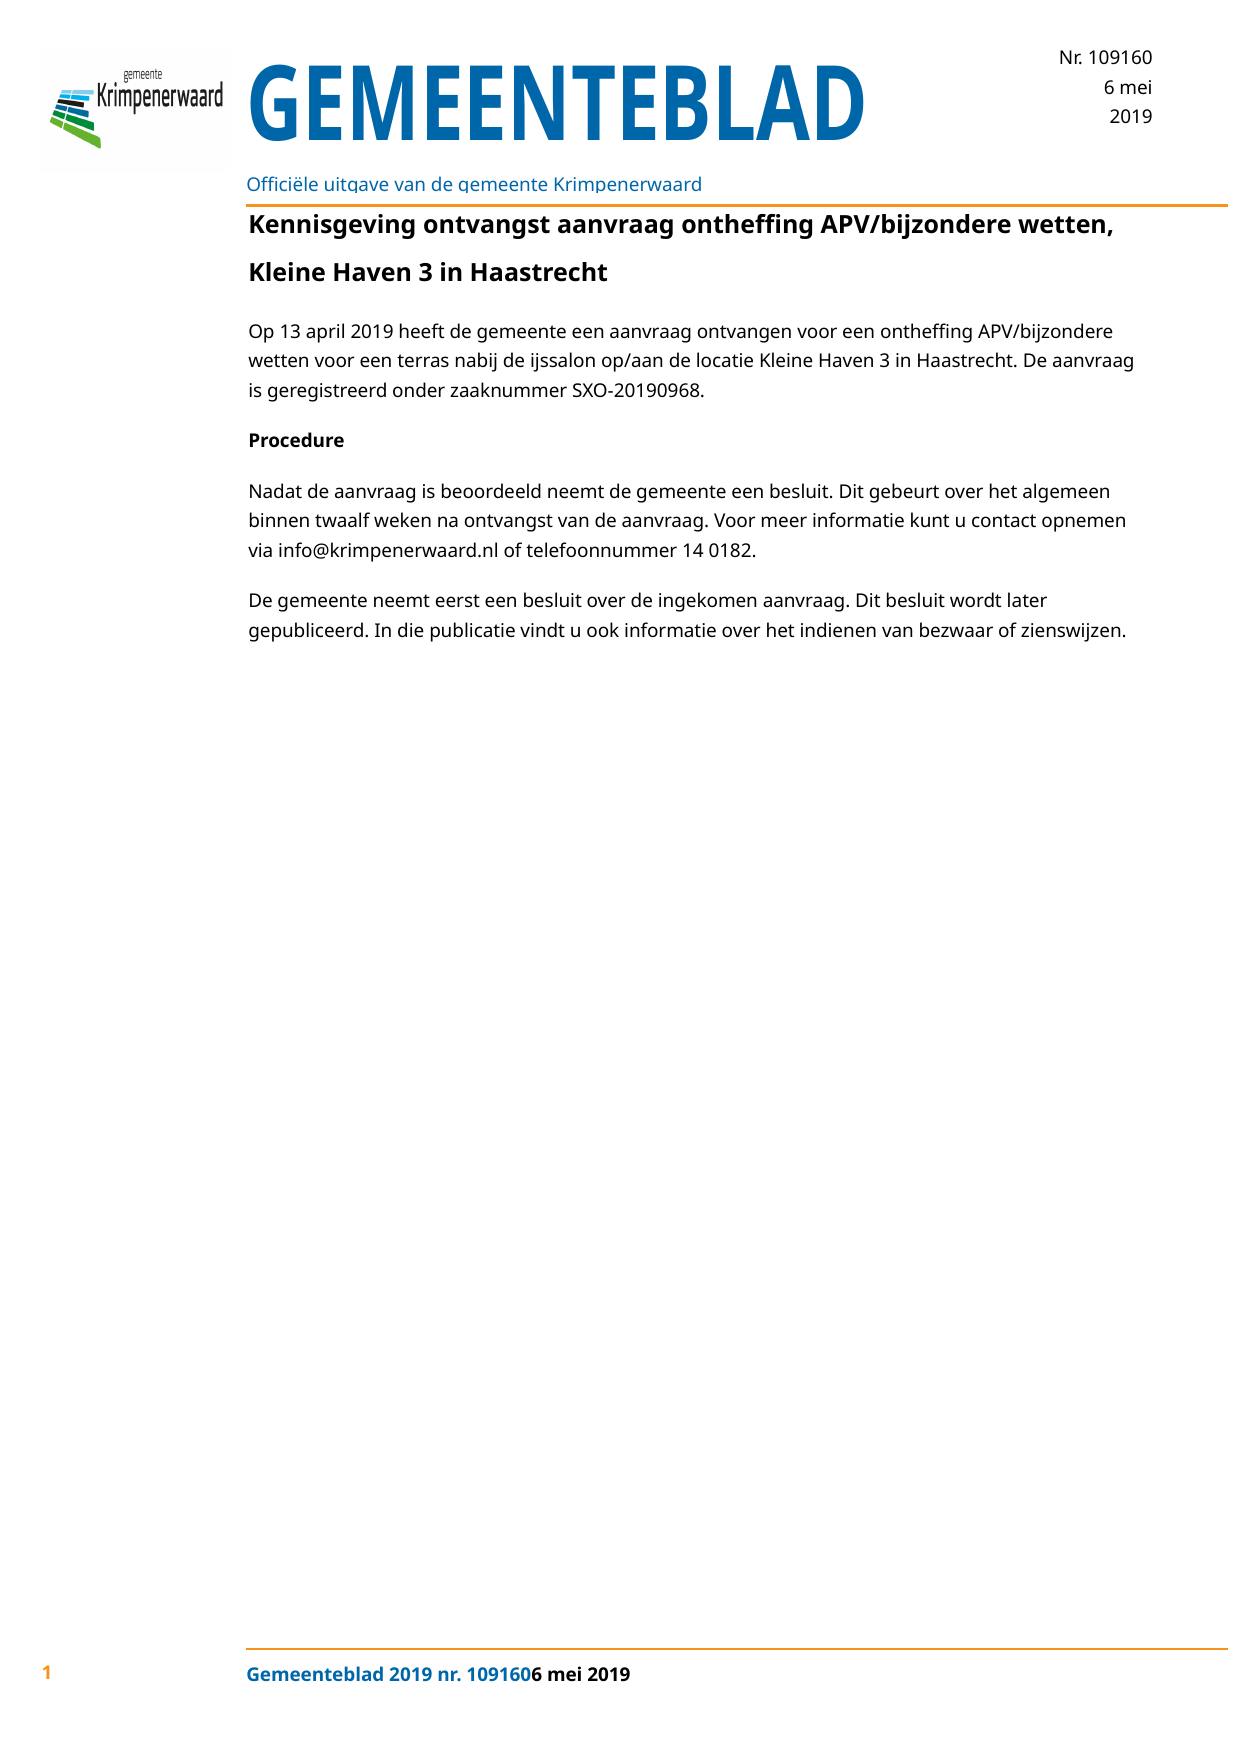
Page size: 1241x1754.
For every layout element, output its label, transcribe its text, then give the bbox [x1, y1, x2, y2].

text Op 13 april 2019 heeft de gemeente een aanvraag ontvangen voor een ontheffing APV/bijzondere wetten voor een terras nabij de ijssalon op/aan de locatie Kleine Haven 3 in Haastrecht. De aanvraag is geregistreerd onder zaaknummer SXO-20190968. [248, 318, 1152, 403]
picture [41, 47, 231, 172]
text Kennisgeving ontvangst aanvraag ontheffing APV/bijzondere wetten, Kleine Haven 3 in Haastrecht [248, 207, 1152, 288]
text De gemeente neemt eerst een besluit over de ingekomen aanvraag. Dit besluit wordt later gepubliceerd. In die publicatie vindt u ook informatie over het indienen van bezwaar of zienswijzen. [248, 587, 1152, 643]
text Procedure [248, 427, 1152, 453]
text Nadat de aanvraag is beoordeeld neemt de gemeente een besluit. Dit gebeurt over het algemeen binnen twaalf weken na ontvangst van de aanvraag. Voor meer informatie kunt u contact opnemen via info@krimpenerwaard.nl of telefoonnummer 14 0182. [248, 478, 1152, 563]
